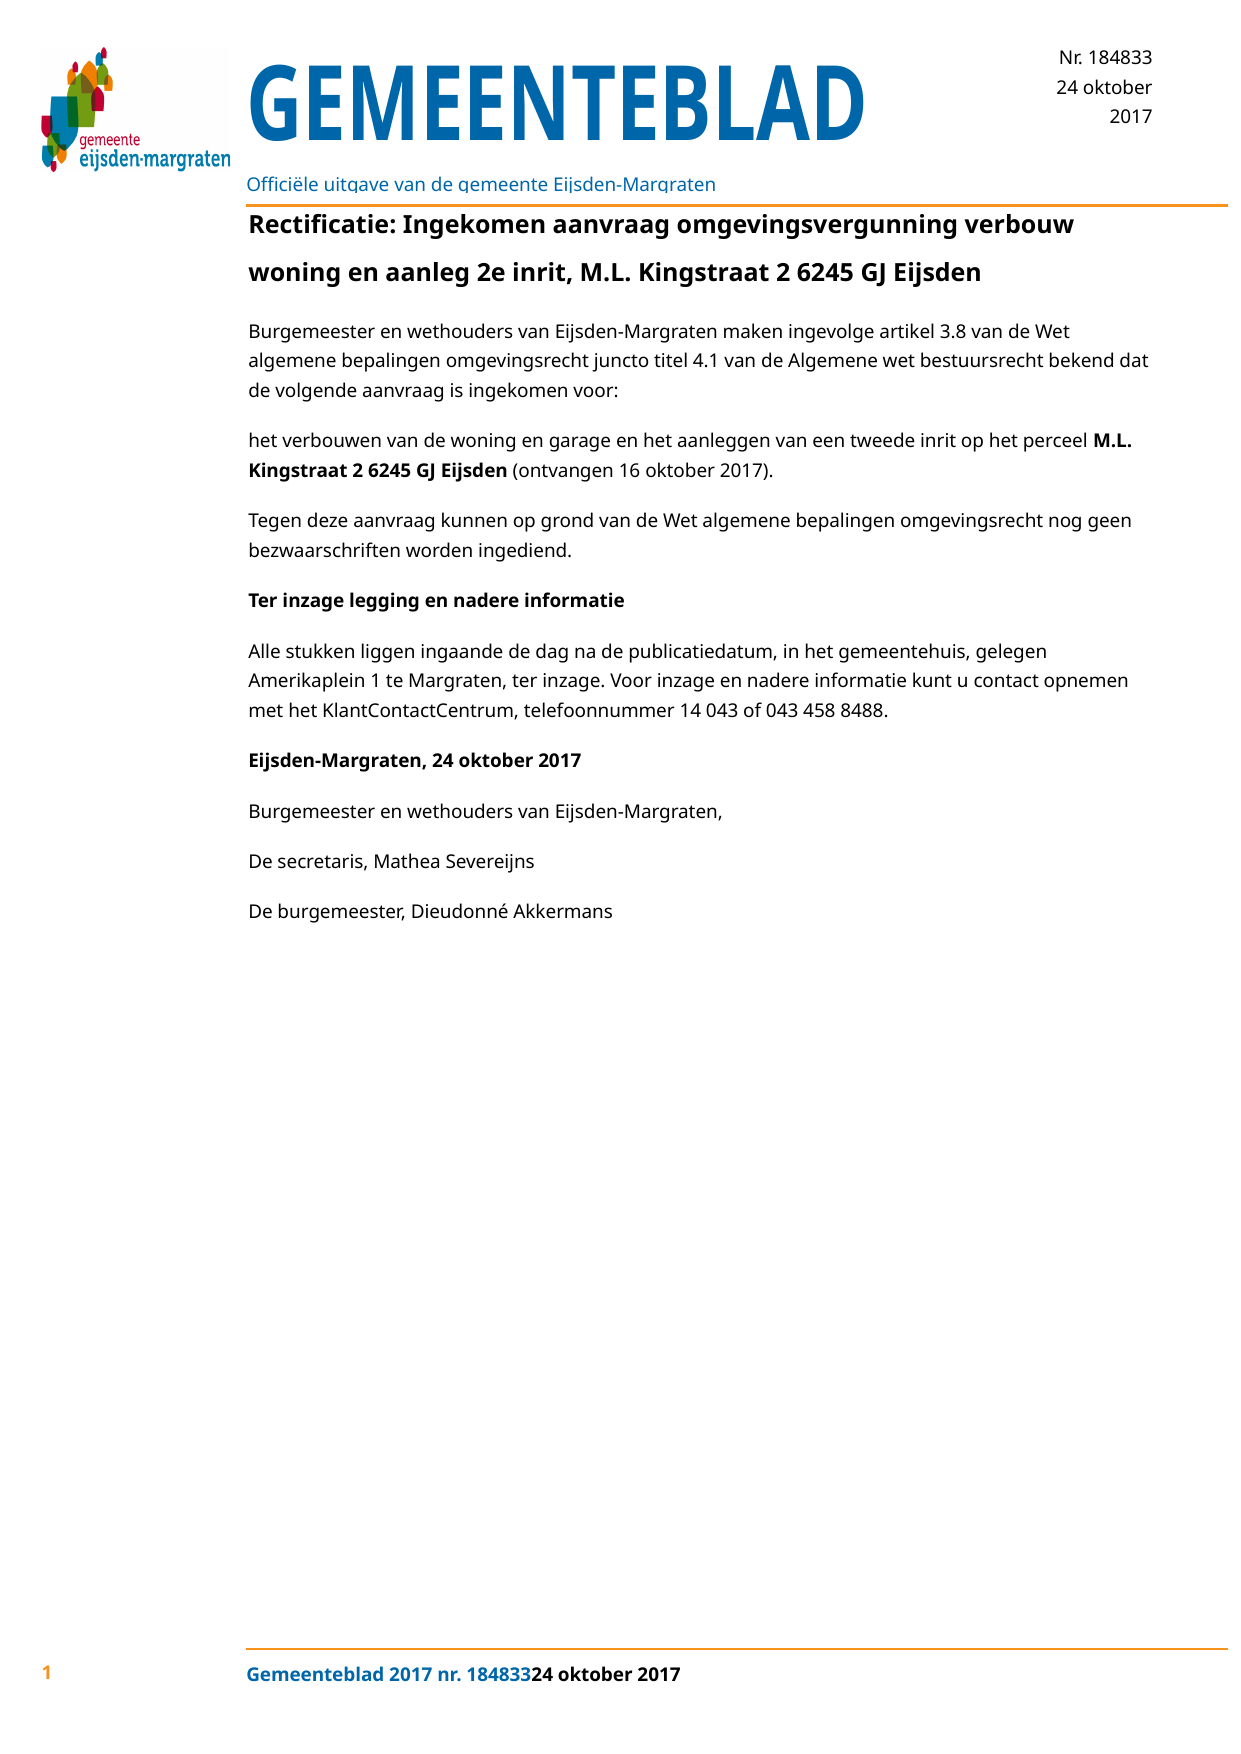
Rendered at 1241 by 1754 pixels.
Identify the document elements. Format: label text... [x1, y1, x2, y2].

text Burgemeester en wethouders van Eijsden-Margraten, [248, 798, 1152, 824]
text De burgemeester, Dieudonné Akkermans [248, 899, 1152, 924]
text Rectificatie: Ingekomen aanvraag omgevingsvergunning verbouw woning en aanleg 2e inrit, M.L. Kingstraat 2 6245 GJ Eijsden [248, 207, 1152, 288]
picture [41, 47, 231, 172]
text Alle stukken liggen ingaande de dag na de publicatiedatum, in het gemeentehuis, gelegen Amerikaplein 1 te Margraten, ter inzage. Voor inzage en nadere informatie kunt u contact opnemen met het KlantContactCentrum, telefoonnummer 14 043 of 043 458 8488. [248, 638, 1152, 723]
text Burgemeester en wethouders van Eijsden-Margraten maken ingevolge artikel 3.8 van de Wet algemene bepalingen omgevingsrecht juncto titel 4.1 van de Algemene wet bestuursrecht bekend dat de volgende aanvraag is ingekomen voor: [248, 318, 1152, 403]
text het verbouwen van de woning en garage en het aanleggen van een tweede inrit op het perceel M.L. Kingstraat 2 6245 GJ Eijsden (ontvangen 16 oktober 2017). [248, 427, 1152, 483]
text Tegen deze aanvraag kunnen op grond van de Wet algemene bepalingen omgevingsrecht nog geen bezwaarschriften worden ingediend. [248, 507, 1152, 563]
text Ter inzage legging en nadere informatie [248, 587, 1152, 613]
text De secretaris, Mathea Severeijns [248, 848, 1152, 874]
text Eijsden-Margraten, 24 oktober 2017 [248, 747, 1152, 773]
